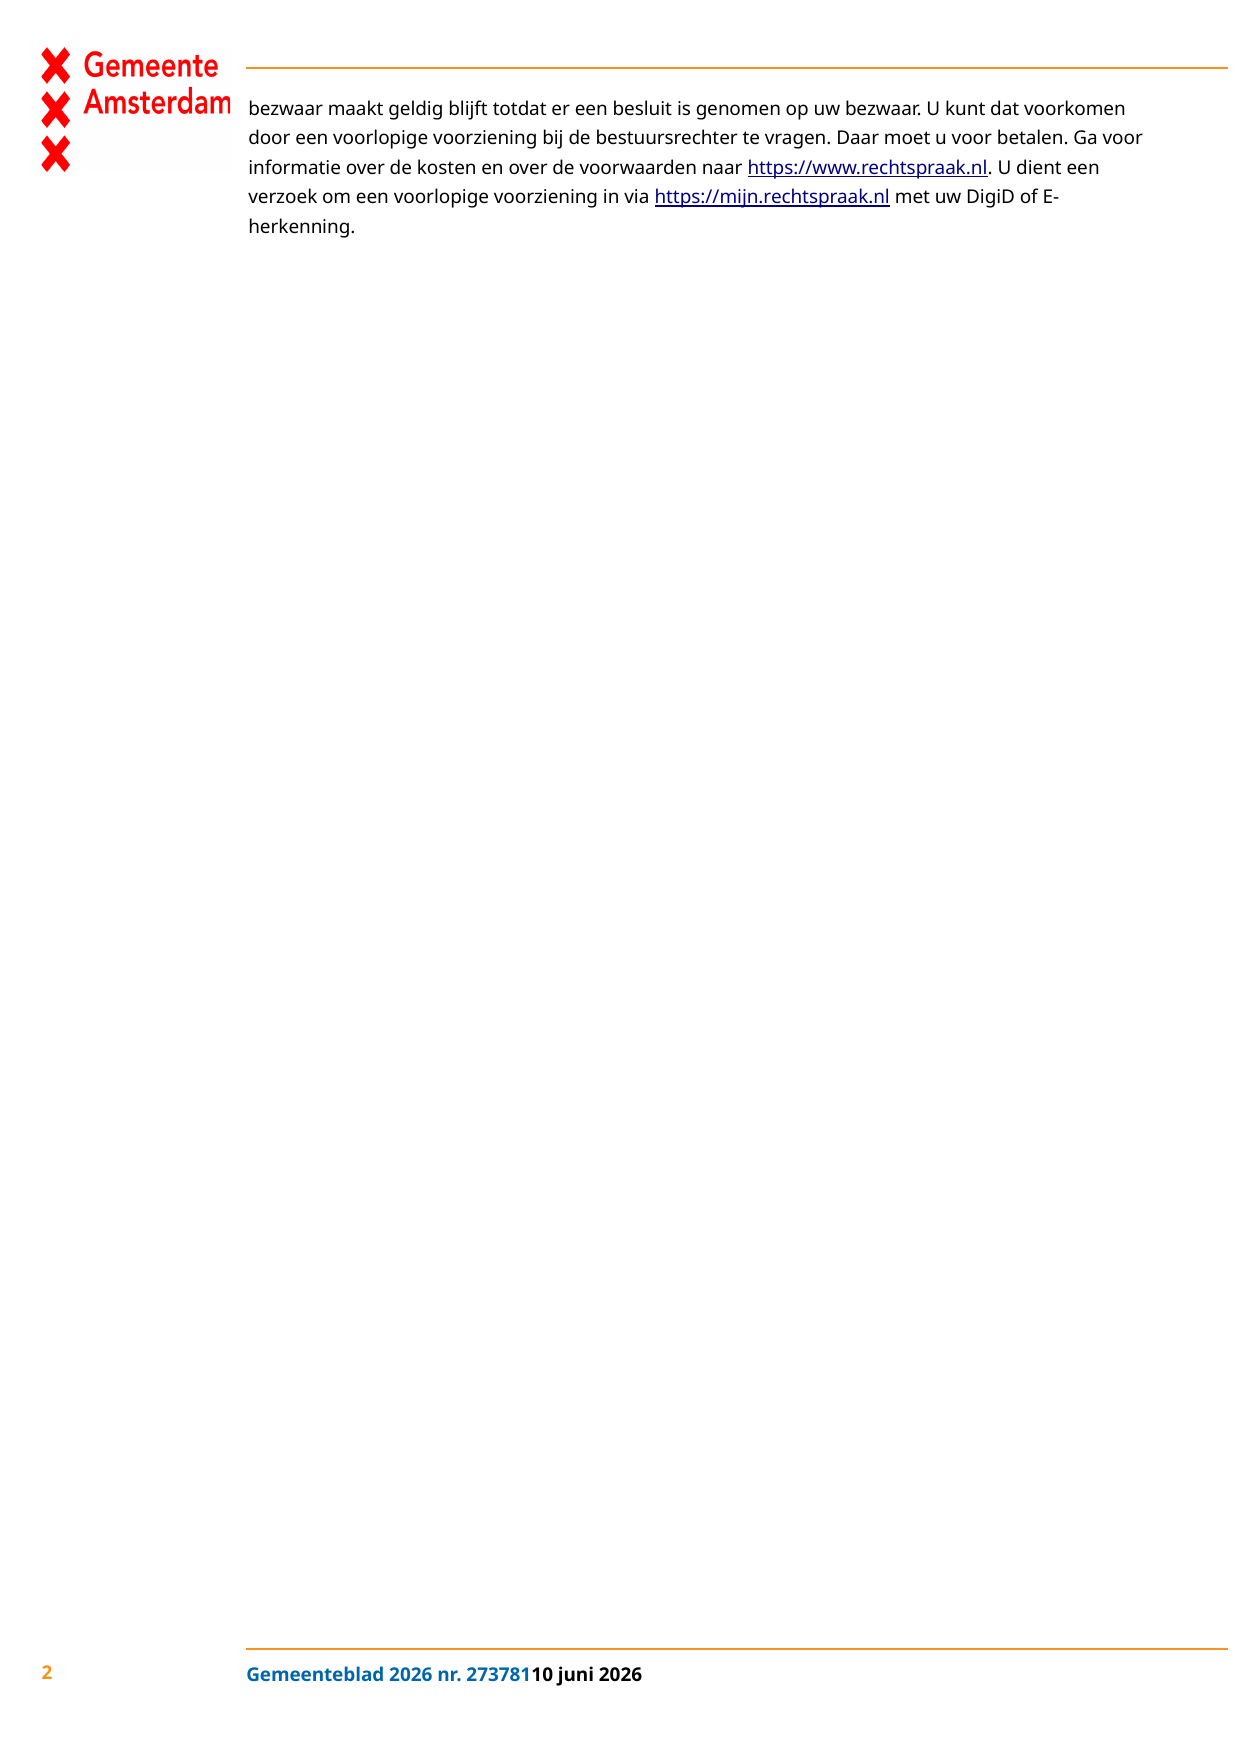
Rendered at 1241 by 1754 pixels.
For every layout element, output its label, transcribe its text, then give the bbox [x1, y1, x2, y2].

text bezwaar maakt geldig blijft totdat er een besluit is genomen op uw bezwaar. U kunt dat voorkomen door een voorlopige voorziening bij de bestuursrechter te vragen. Daar moet u voor betalen. Ga voor informatie over de kosten en over de voorwaarden naar https://www.rechtspraak.nl. U dient een verzoek om een voorlopige voorziening in via https://mijn.rechtspraak.nl met uw DigiD of E-herkenning. [248, 95, 1152, 239]
picture [41, 47, 231, 172]
